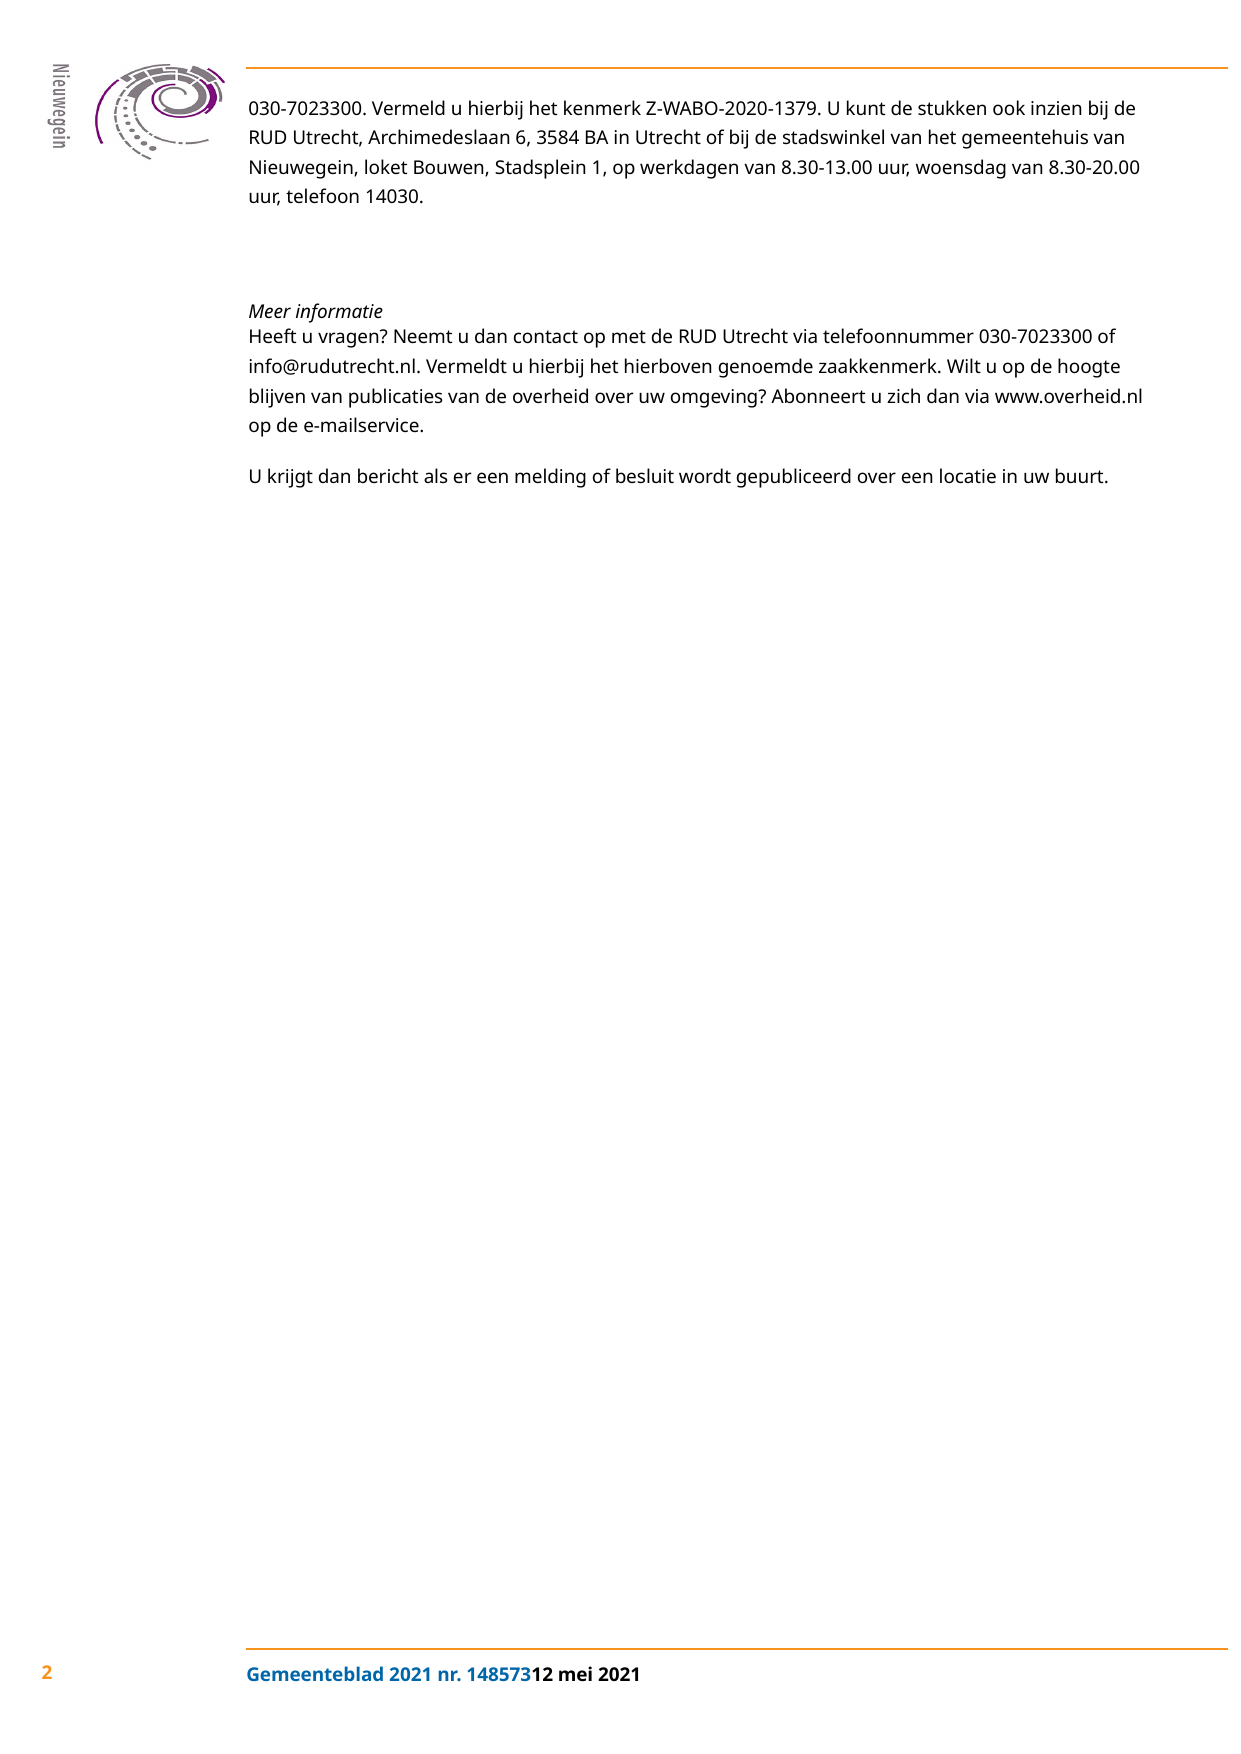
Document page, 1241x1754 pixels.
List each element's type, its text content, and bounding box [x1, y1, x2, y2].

picture [41, 47, 231, 172]
text Meer informatie [248, 298, 1152, 324]
text U krijgt dan bericht als er een melding of besluit wordt gepubliceerd over een locatie in uw buurt. [248, 463, 1152, 488]
text Heeft u vragen? Neemt u dan contact op met de RUD Utrecht via telefoonnummer 030-7023300 of info@rudutrecht.nl. Vermeldt u hierbij het hierboven genoemde zaakkenmerk. Wilt u op de hoogte blijven van publicaties van de overheid over uw omgeving? Abonneert u zich dan via www.overheid.nl op de e-mailservice. [248, 324, 1152, 438]
text 030-7023300. Vermeld u hierbij het kenmerk Z-WABO-2020-1379. U kunt de stukken ook inzien bij de RUD Utrecht, Archimedeslaan 6, 3584 BA in Utrecht of bij de stadswinkel van het gemeentehuis van Nieuwegein, loket Bouwen, Stadsplein 1, op werkdagen van 8.30-13.00 uur, woensdag van 8.30-20.00 uur, telefoon 14030. [248, 95, 1152, 209]
